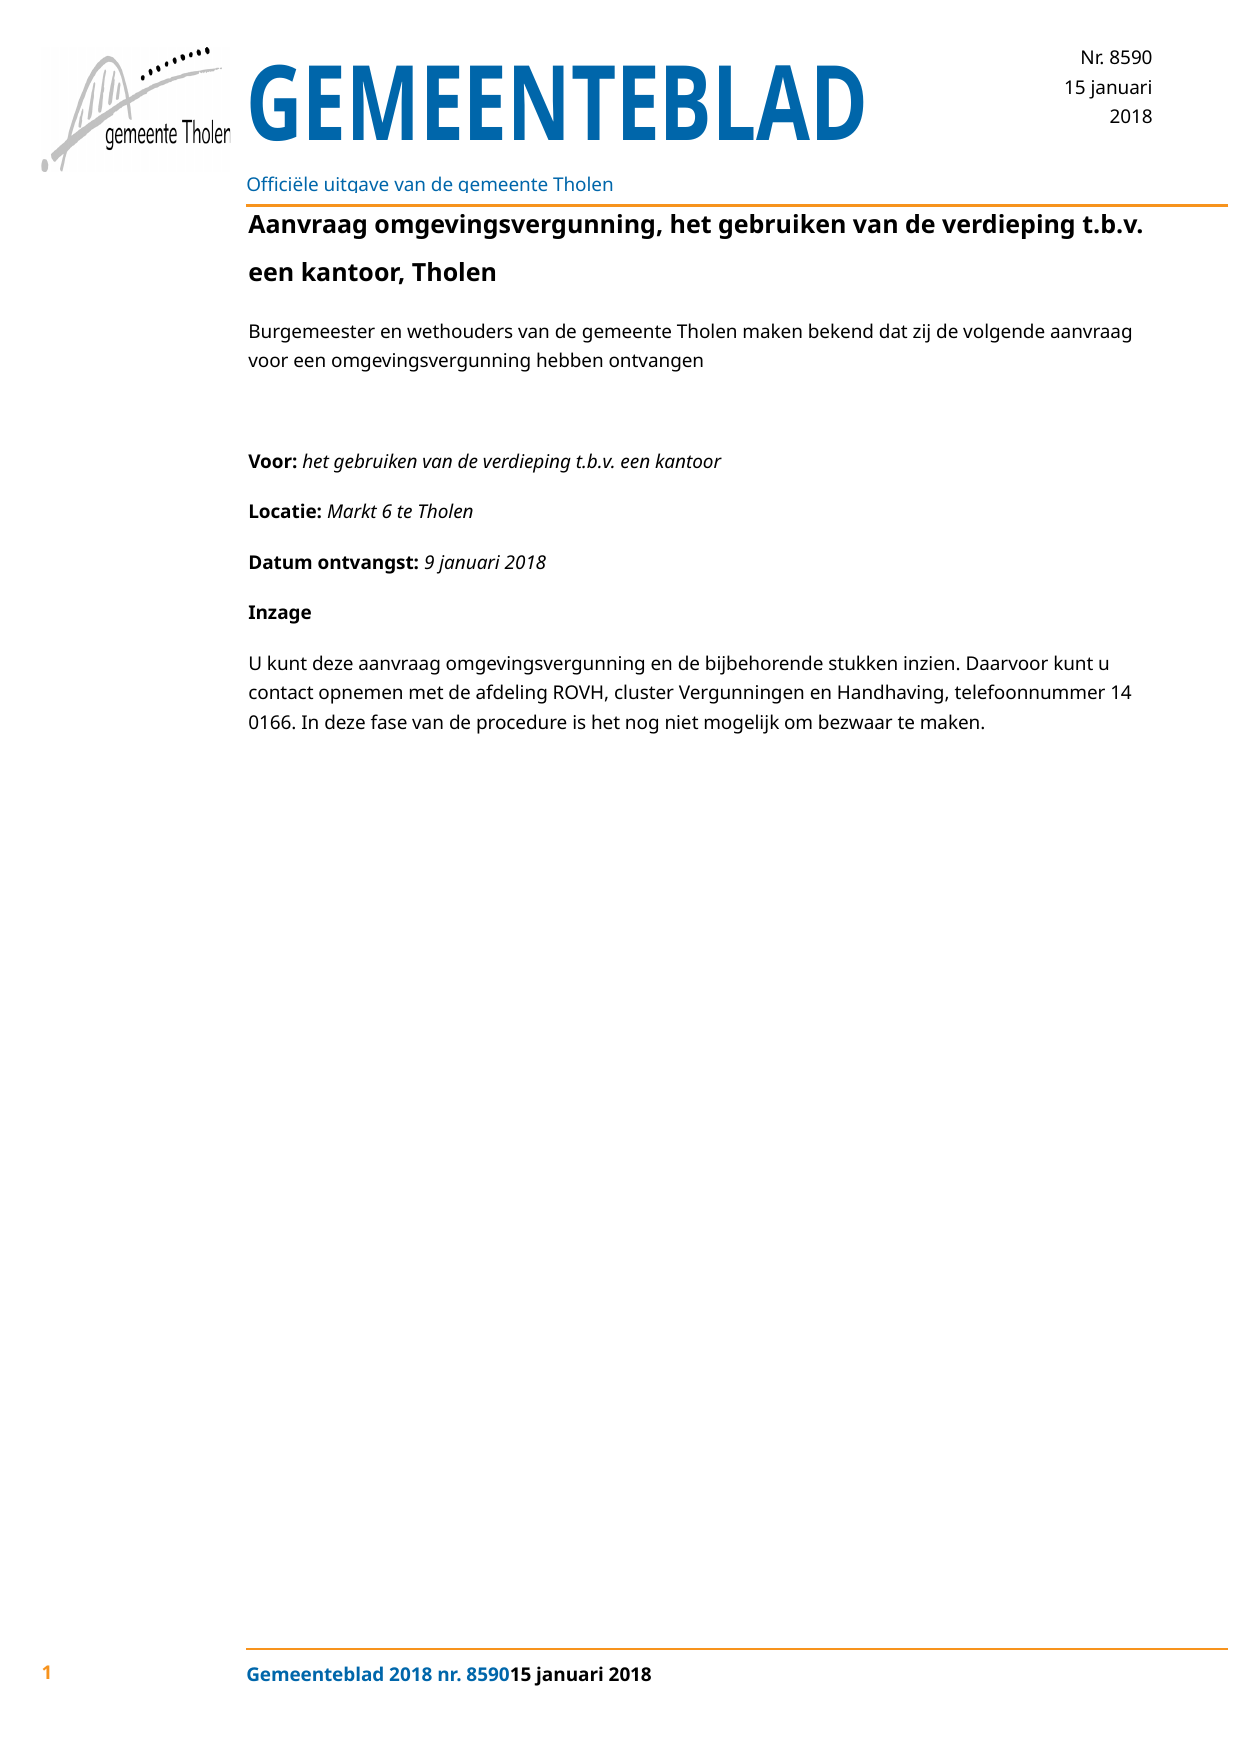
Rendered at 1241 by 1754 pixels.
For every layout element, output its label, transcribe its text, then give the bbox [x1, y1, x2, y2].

text Inzage [248, 599, 1152, 625]
text Datum ontvangst: 9 januari 2018 [248, 549, 1152, 575]
text Locatie: Markt 6 te Tholen [248, 499, 1152, 524]
text Burgemeester en wethouders van de gemeente Tholen maken bekend dat zij de volgende aanvraag voor een omgevingsvergunning hebben ontvangen [248, 318, 1152, 373]
picture [41, 47, 231, 172]
text Aanvraag omgevingsvergunning, het gebruiken van de verdieping t.b.v. een kantoor, Tholen [248, 207, 1152, 288]
text Voor: het gebruiken van de verdieping t.b.v. een kantoor [248, 448, 1152, 474]
text U kunt deze aanvraag omgevingsvergunning en de bijbehorende stukken inzien. Daarvoor kunt u contact opnemen met de afdeling ROVH, cluster Vergunningen en Handhaving, telefoonnummer 14 0166. In deze fase van de procedure is het nog niet mogelijk om bezwaar te maken. [248, 650, 1152, 735]
